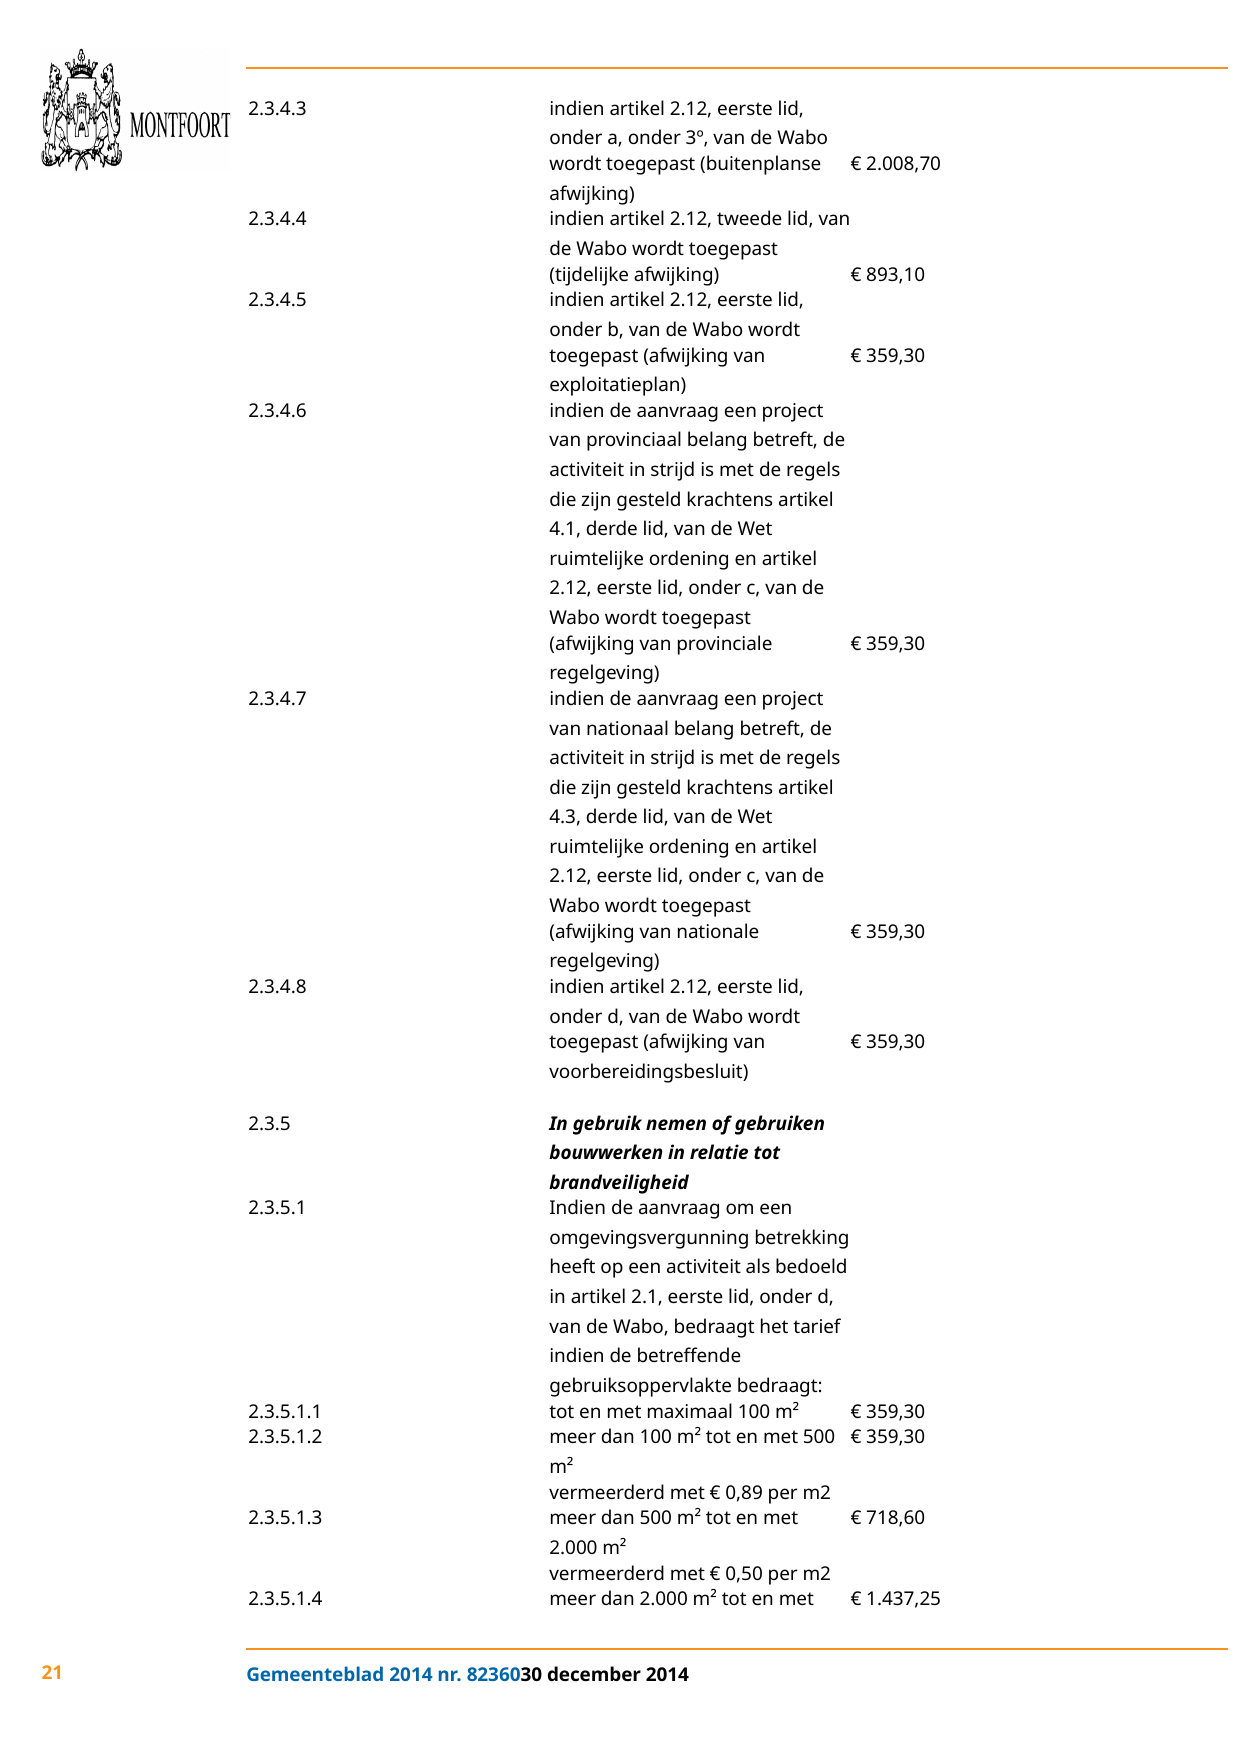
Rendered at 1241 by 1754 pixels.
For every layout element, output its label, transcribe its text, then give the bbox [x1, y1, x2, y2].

table_cell vermeerderd met € 0,50 per m2 [549, 1560, 850, 1586]
table_cell [248, 1560, 549, 1586]
table_cell [850, 286, 1152, 342]
table_cell 2.3.5.1.4 [248, 1586, 549, 1611]
table_cell toegepast (afwijking van exploitatieplan) [549, 342, 850, 397]
table_cell 2.3.4.3 [248, 95, 549, 150]
table_cell toegepast (afwijking van voorbereidingsbesluit) [549, 1029, 850, 1084]
table_cell [248, 342, 549, 397]
table_cell [248, 1029, 549, 1084]
table_cell indien artikel 2.12, eerste lid, onder d, van de Wabo wordt [549, 973, 850, 1029]
table_cell [850, 205, 1152, 261]
table_cell [248, 630, 549, 685]
table_cell [850, 1195, 1152, 1398]
table_cell indien artikel 2.12, eerste lid, onder a, onder 3º, van de Wabo [549, 95, 850, 150]
table_cell Indien de aanvraag om een omgevingsvergunning betrekking heeft op een activiteit als bedoeld in artikel 2.1, eerste lid, onder d, van de Wabo, bedraagt het tarief indien de betreffende gebruiksoppervlakte bedraagt: [549, 1195, 850, 1398]
table_cell [248, 1479, 549, 1504]
table_cell [850, 1560, 1152, 1586]
table_cell 2.3.4.4 [248, 205, 549, 261]
table_cell [248, 150, 549, 205]
table_cell 2.3.5.1.1 [248, 1398, 549, 1423]
picture [41, 47, 231, 172]
table_cell € 359,30 [850, 918, 1152, 973]
table_cell € 2.008,70 [850, 150, 1152, 205]
table_cell vermeerderd met € 0,89 per m2 [549, 1479, 850, 1504]
table_cell meer dan 2.000 m² tot en met [549, 1586, 850, 1611]
table_cell € 359,30 [850, 1029, 1152, 1084]
table_cell € 359,30 [850, 1398, 1152, 1423]
table_cell 2.3.4.5 [248, 286, 549, 342]
table_cell € 359,30 [850, 630, 1152, 685]
table_cell wordt toegepast (buitenplanse afwijking) [549, 150, 850, 205]
table_cell meer dan 500 m² tot en met 2.000 m² [549, 1505, 850, 1560]
table_cell € 359,30 [850, 342, 1152, 397]
table_cell 2.3.5.1 [248, 1195, 549, 1398]
table_cell [850, 685, 1152, 918]
table_cell indien de aanvraag een project van nationaal belang betreft, de activiteit in strijd is met de regels die zijn gesteld krachtens artikel 4.3, derde lid, van de Wet ruimtelijke ordening en artikel 2.12, eerste lid, onder c, van de Wabo wordt toegepast [549, 685, 850, 918]
table_cell [248, 1084, 549, 1110]
table_cell meer dan 100 m² tot en met 500 m² [549, 1424, 850, 1479]
table_cell € 718,60 [850, 1505, 1152, 1560]
table_cell tot en met maximaal 100 m² [549, 1398, 850, 1423]
table_cell [549, 1084, 850, 1110]
table_cell (tijdelijke afwijking) [549, 261, 850, 286]
table_cell (afwijking van provinciale regelgeving) [549, 630, 850, 685]
table_cell € 359,30 [850, 1424, 1152, 1479]
table_cell [850, 95, 1152, 150]
table_cell indien artikel 2.12, tweede lid, van de Wabo wordt toegepast [549, 205, 850, 261]
table_cell indien de aanvraag een project van provinciaal belang betreft, de activiteit in strijd is met de regels die zijn gesteld krachtens artikel 4.1, derde lid, van de Wet ruimtelijke ordening en artikel 2.12, eerste lid, onder c, van de Wabo wordt toegepast [549, 397, 850, 630]
table_cell 2.3.5 [248, 1110, 549, 1194]
table_cell [850, 1110, 1152, 1194]
table_cell [850, 397, 1152, 630]
table_cell [850, 1479, 1152, 1504]
table_cell [248, 918, 549, 973]
table_cell [850, 1084, 1152, 1110]
table_cell indien artikel 2.12, eerste lid, onder b, van de Wabo wordt [549, 286, 850, 342]
table_cell 2.3.5.1.3 [248, 1505, 549, 1560]
table_cell 2.3.4.7 [248, 685, 549, 918]
table_cell € 1.437,25 [850, 1586, 1152, 1611]
table_cell 2.3.4.8 [248, 973, 549, 1029]
table_cell 2.3.5.1.2 [248, 1424, 549, 1479]
table_cell (afwijking van nationale regelgeving) [549, 918, 850, 973]
table_cell [850, 973, 1152, 1029]
table_cell [248, 261, 549, 286]
table_cell 2.3.4.6 [248, 397, 549, 630]
table_cell € 893,10 [850, 261, 1152, 286]
table_cell In gebruik nemen of gebruiken bouwwerken in relatie tot brandveiligheid [549, 1110, 850, 1194]
